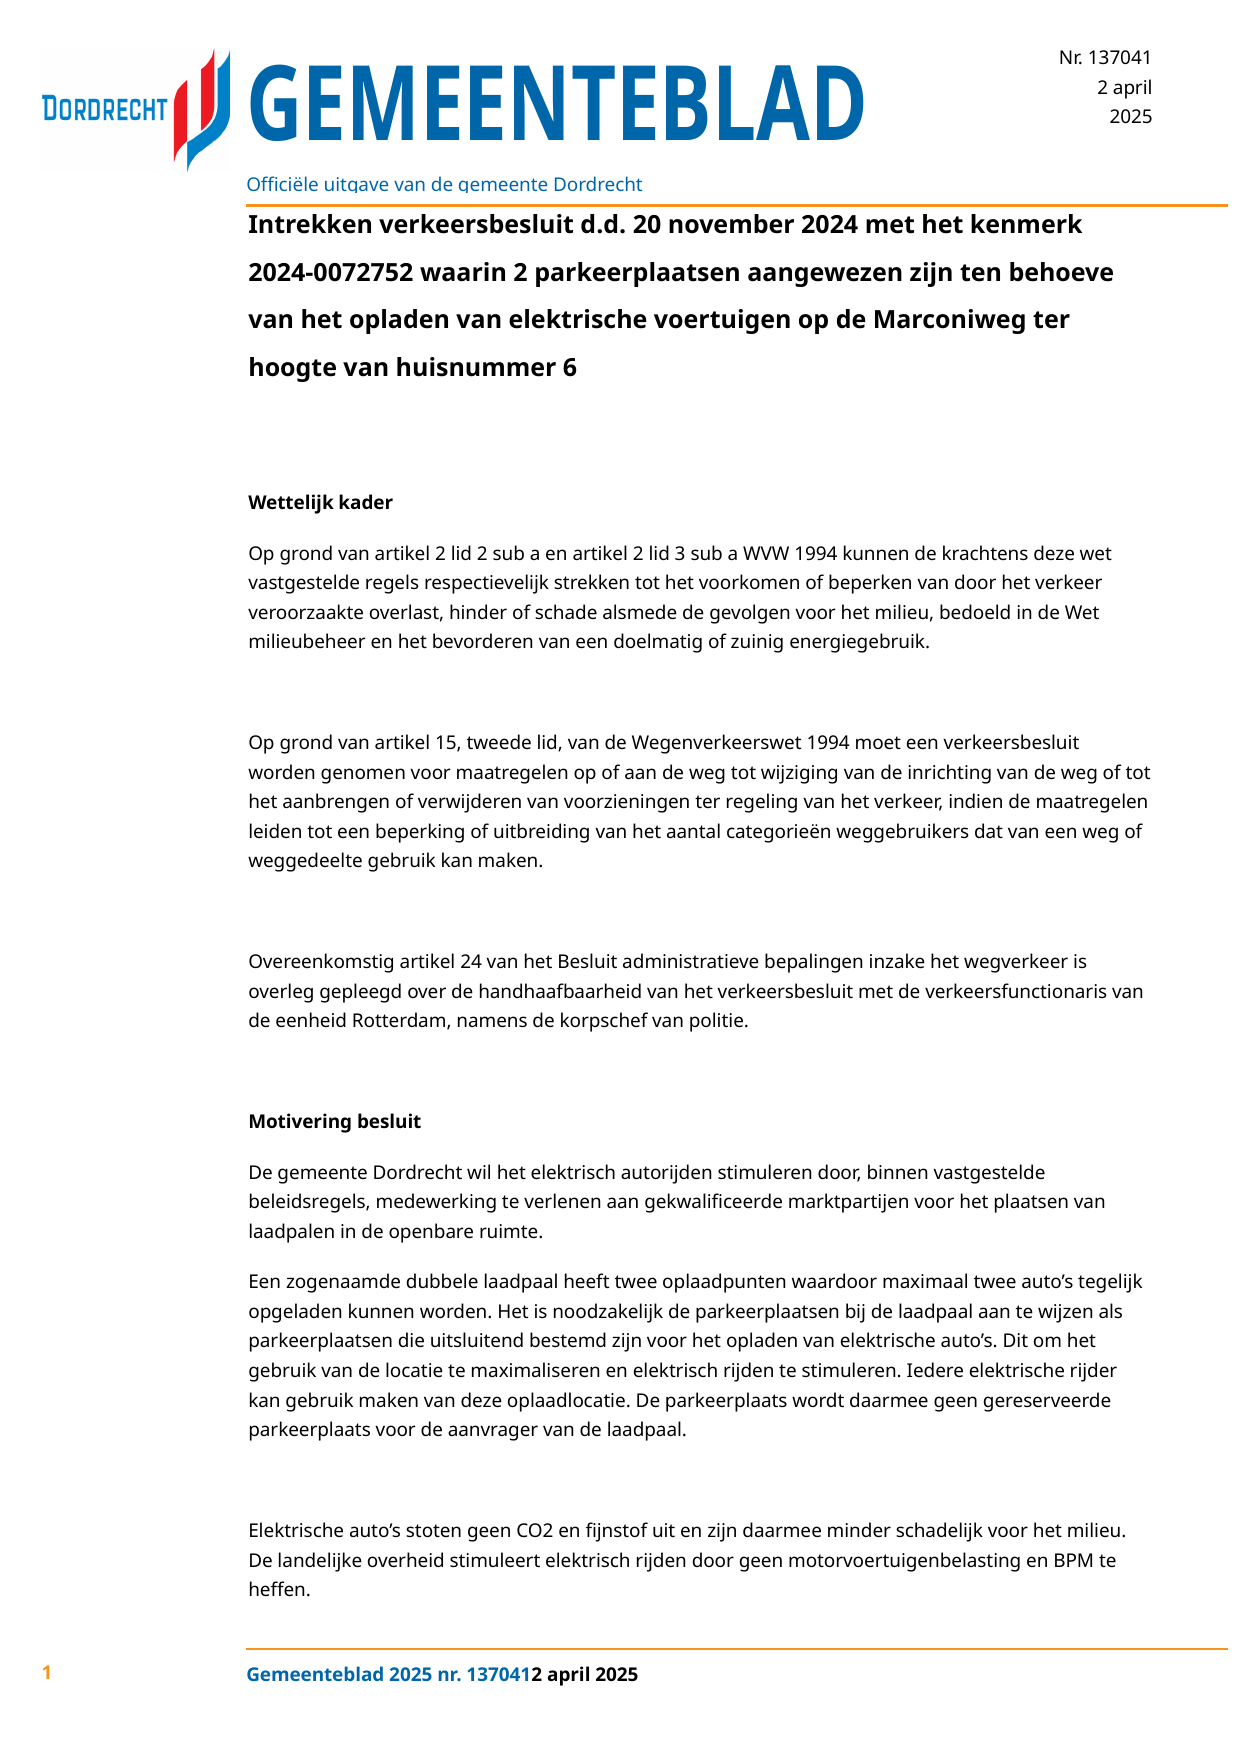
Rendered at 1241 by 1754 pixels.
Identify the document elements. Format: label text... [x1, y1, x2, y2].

text Op grond van artikel 2 lid 2 sub a en artikel 2 lid 3 sub a WVW 1994 kunnen de krachtens deze wet vastgestelde regels respectievelijk strekken tot het voorkomen of beperken van door het verkeer veroorzaakte overlast, hinder of schade alsmede de gevolgen voor het milieu, bedoeld in de Wet milieubeheer en het bevorderen van een doelmatig of zuinig energiegebruik. [248, 540, 1152, 654]
text Intrekken verkeersbesluit d.d. 20 november 2024 met het kenmerk 2024-0072752 waarin 2 parkeerplaatsen aangewezen zijn ten behoeve van het opladen van elektrische voertuigen op de Marconiweg ter hoogte van huisnummer 6 [248, 207, 1152, 384]
text Wettelijk kader [248, 489, 1152, 515]
text Op grond van artikel 15, tweede lid, van de Wegenverkeerswet 1994 moet een verkeersbesluit worden genomen voor maatregelen op of aan de weg tot wijziging van de inrichting van de weg of tot het aanbrengen of verwijderen van voorzieningen ter regeling van het verkeer, indien de maatregelen leiden tot een beperking of uitbreiding van het aantal categorieën weggebruikers dat van een weg of weggedeelte gebruik kan maken. [248, 729, 1152, 873]
text Een zogenaamde dubbele laadpaal heeft twee oplaadpunten waardoor maximaal twee auto’s tegelijk opgeladen kunnen worden. Het is noodzakelijk de parkeerplaatsen bij de laadpaal aan te wijzen als parkeerplaatsen die uitsluitend bestemd zijn voor het opladen van elektrische auto’s. Dit om het gebruik van de locatie te maximaliseren en elektrisch rijden te stimuleren. Iedere elektrische rijder kan gebruik maken van deze oplaadlocatie. De parkeerplaats wordt daarmee geen gereserveerde parkeerplaats voor de aanvrager van de laadpaal. [248, 1268, 1152, 1442]
text Overeenkomstig artikel 24 van het Besluit administratieve bepalingen inzake het wegverkeer is overleg gepleegd over de handhaafbaarheid van het verkeersbesluit met de verkeersfunctionaris van de eenheid Rotterdam, namens de korpschef van politie. [248, 948, 1152, 1033]
text Elektrische auto’s stoten geen CO2 en fijnstof uit en zijn daarmee minder schadelijk voor het milieu. De landelijke overheid stimuleert elektrisch rijden door geen motorvoertuigenbelasting en BPM te heffen. [248, 1517, 1152, 1602]
text De gemeente Dordrecht wil het elektrisch autorijden stimuleren door, binnen vastgestelde beleidsregels, medewerking te verlenen aan gekwalificeerde marktpartijen voor het plaatsen van laadpalen in de openbare ruimte. [248, 1159, 1152, 1244]
picture [41, 47, 231, 172]
text Motivering besluit [248, 1108, 1152, 1134]
